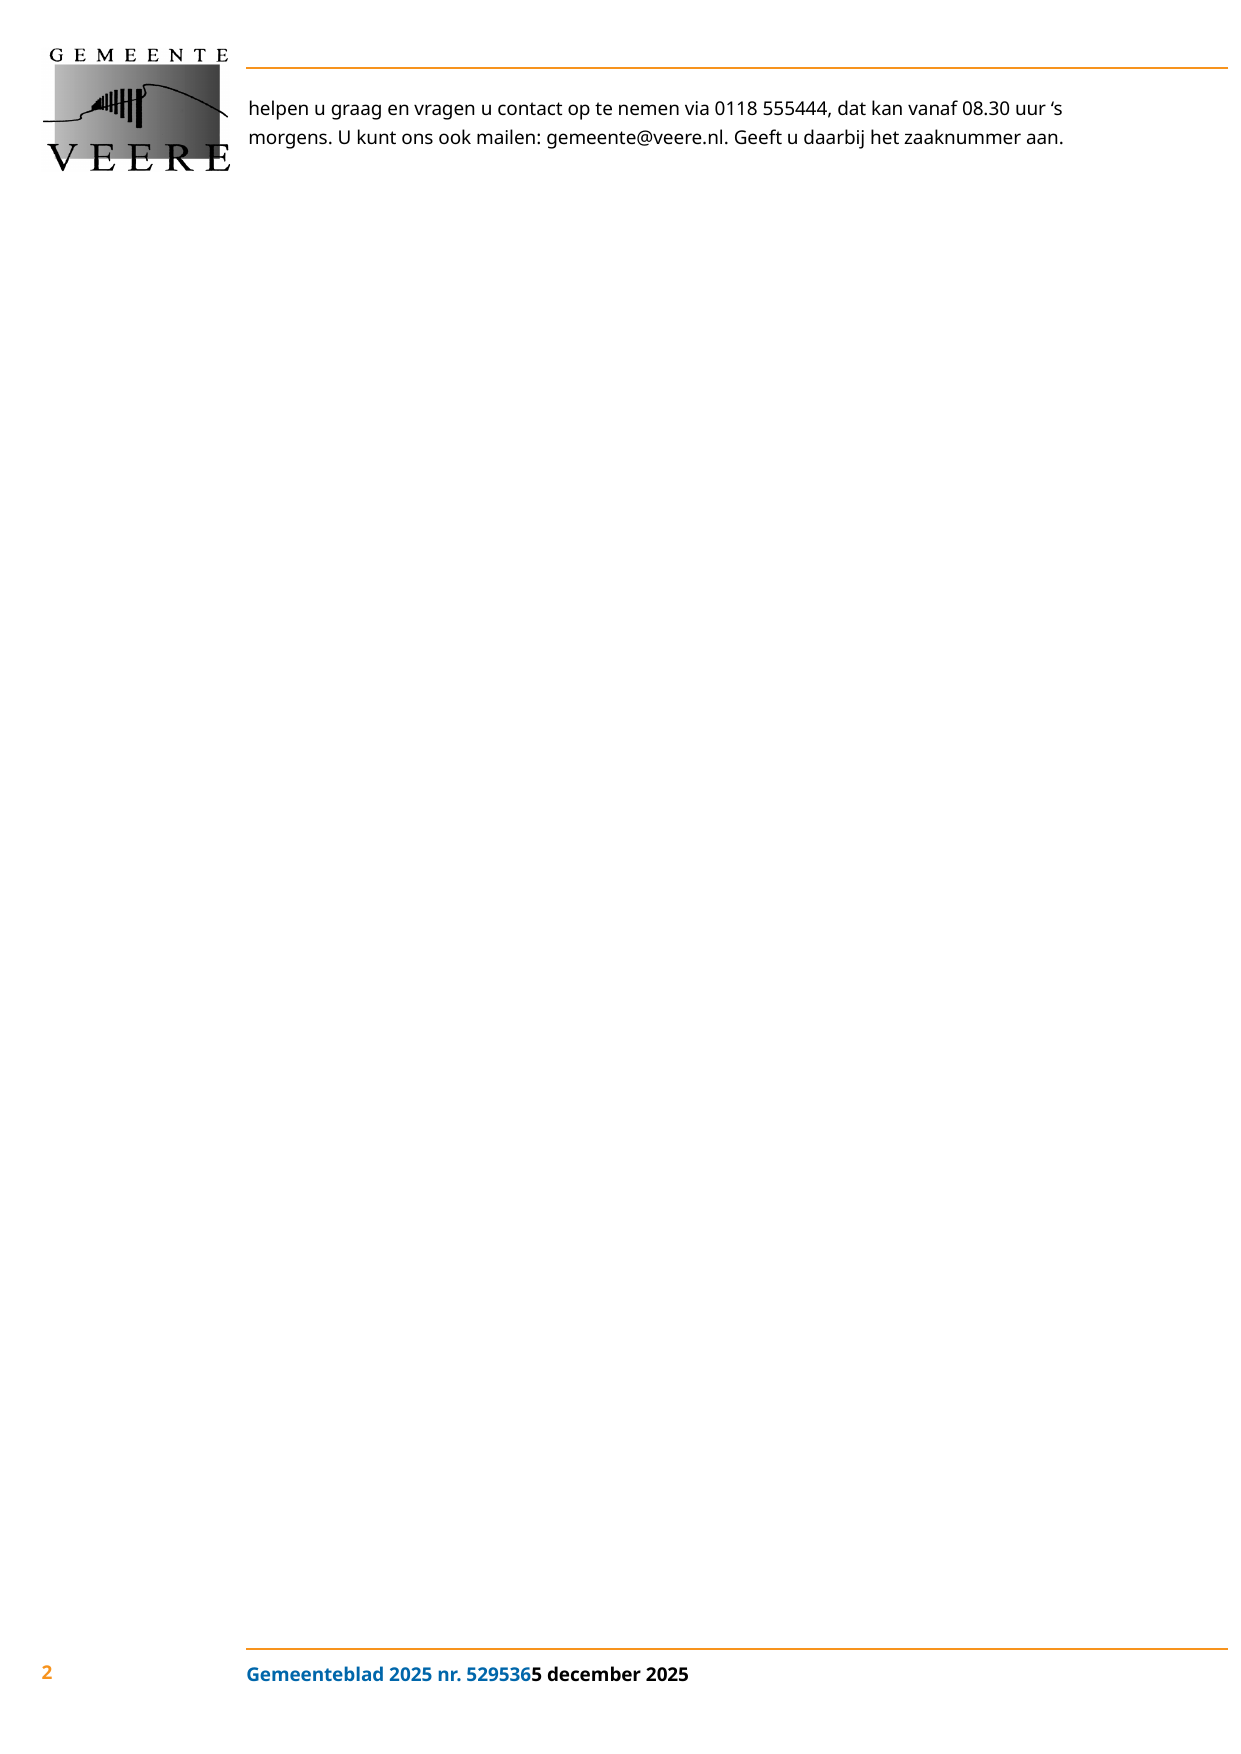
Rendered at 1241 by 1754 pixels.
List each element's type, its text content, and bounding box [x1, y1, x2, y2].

text helpen u graag en vragen u contact op te nemen via 0118 555444, dat kan vanaf 08.30 uur ‘s morgens. U kunt ons ook mailen: gemeente@veere.nl. Geeft u daarbij het zaaknummer aan. [248, 95, 1152, 150]
picture [41, 47, 231, 172]
